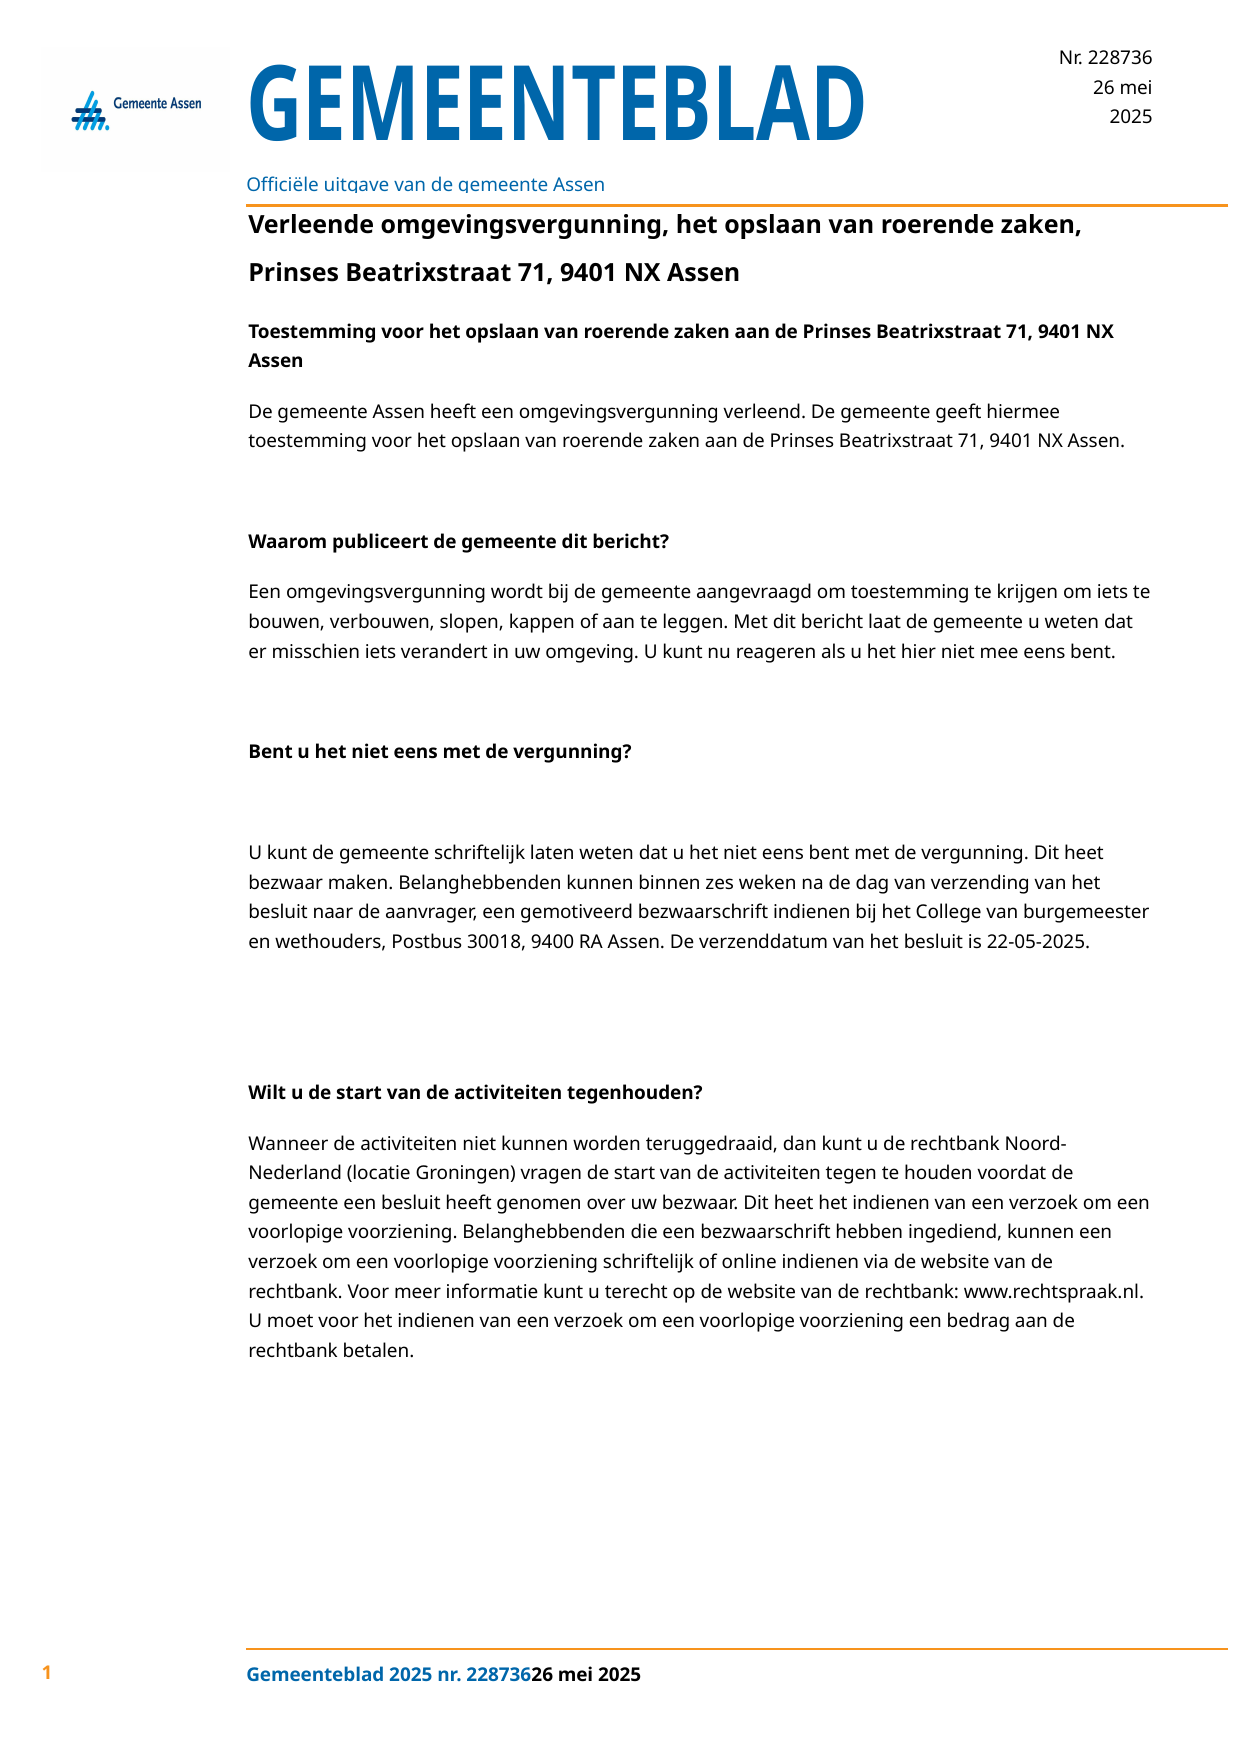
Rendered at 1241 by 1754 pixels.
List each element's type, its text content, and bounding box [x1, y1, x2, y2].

text Wanneer de activiteiten niet kunnen worden teruggedraaid, dan kunt u de rechtbank Noord-Nederland (locatie Groningen) vragen de start van de activiteiten tegen te houden voordat de gemeente een besluit heeft genomen over uw bezwaar. Dit heet het indienen van een verzoek om een voorlopige voorziening. Belanghebbenden die een bezwaarschrift hebben ingediend, kunnen een verzoek om een voorlopige voorziening schriftelijk of online indienen via de website van de rechtbank. Voor meer informatie kunt u terecht op de website van de rechtbank: www.rechtspraak.nl. U moet voor het indienen van een verzoek om een voorlopige voorziening een bedrag aan de rechtbank betalen. [248, 1130, 1152, 1363]
text U kunt de gemeente schriftelijk laten weten dat u het niet eens bent met de vergunning. Dit heet bezwaar maken. Belanghebbenden kunnen binnen zes weken na de dag van verzending van het besluit naar de aanvrager, een gemotiveerd bezwaarschrift indienen bij het College van burgemeester en wethouders, Postbus 30018, 9400 RA Assen. De verzenddatum van het besluit is 22-05-2025. [248, 839, 1152, 954]
text Waarom publiceert de gemeente dit bericht? [248, 528, 1152, 554]
text Verleende omgevingsvergunning, het opslaan van roerende zaken, Prinses Beatrixstraat 71, 9401 NX Assen [248, 207, 1152, 288]
text Toestemming voor het opslaan van roerende zaken aan de Prinses Beatrixstraat 71, 9401 NX Assen [248, 318, 1152, 373]
text Wilt u de start van de activiteiten tegenhouden? [248, 1079, 1152, 1105]
text De gemeente Assen heeft een omgevingsvergunning verleend. De gemeente geeft hiermee toestemming voor het opslaan van roerende zaken aan de Prinses Beatrixstraat 71, 9401 NX Assen. [248, 398, 1152, 453]
text Een omgevingsvergunning wordt bij de gemeente aangevraagd om toestemming te krijgen om iets te bouwen, verbouwen, slopen, kappen of aan te leggen. Met dit bericht laat de gemeente u weten dat er misschien iets verandert in uw omgeving. U kunt nu reageren als u het hier niet mee eens bent. [248, 579, 1152, 664]
text Bent u het niet eens met de vergunning? [248, 739, 1152, 764]
picture [41, 47, 231, 172]
